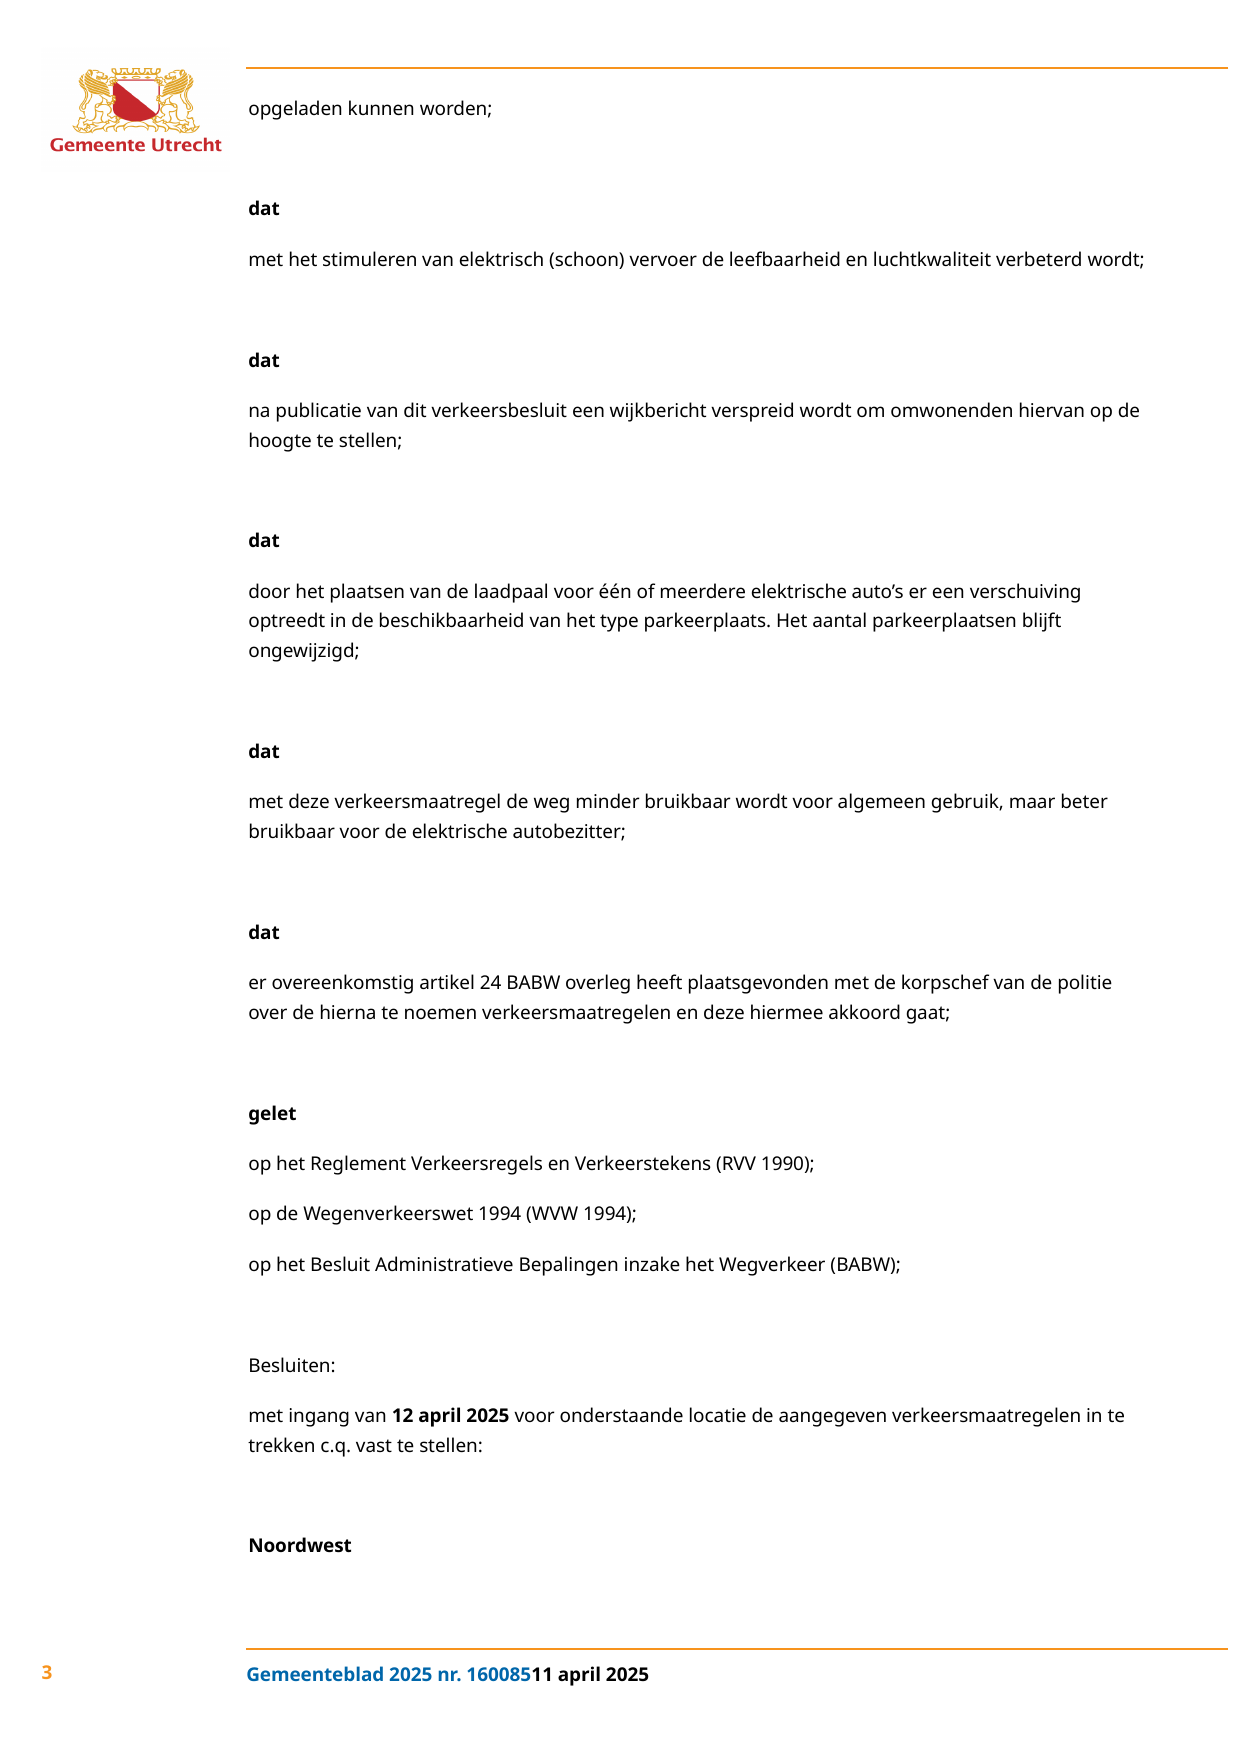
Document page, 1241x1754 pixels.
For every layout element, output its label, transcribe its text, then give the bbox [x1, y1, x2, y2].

text met deze verkeersmaatregel de weg minder bruikbaar wordt voor algemeen gebruik, maar beter bruikbaar voor de elektrische autobezitter; [248, 788, 1152, 844]
text op het Reglement Verkeersregels en Verkeerstekens (RVV 1990); [248, 1150, 1152, 1176]
text er overeenkomstig artikel 24 BABW overleg heeft plaatsgevonden met de korpschef van de politie over de hierna te noemen verkeersmaatregelen en deze hiermee akkoord gaat; [248, 969, 1152, 1025]
text dat [248, 196, 1152, 221]
text met ingang van 12 april 2025 voor onderstaande locatie de aangegeven verkeersmaatregelen in te trekken c.q. vast te stellen: [248, 1402, 1152, 1458]
text op het Besluit Administratieve Bepalingen inzake het Wegverkeer (BABW); [248, 1251, 1152, 1277]
text dat [248, 738, 1152, 764]
text Besluiten: [248, 1352, 1152, 1378]
text op de Wegenverkeerswet 1994 (WVW 1994); [248, 1201, 1152, 1226]
picture [41, 47, 231, 172]
text opgeladen kunnen worden; [248, 95, 1152, 121]
text door het plaatsen van de laadpaal voor één of meerdere elektrische auto’s er een verschuiving optreedt in de beschikbaarheid van het type parkeerplaats. Het aantal parkeerplaatsen blijft ongewijzigd; [248, 578, 1152, 663]
text gelet [248, 1100, 1152, 1126]
text dat [248, 528, 1152, 553]
text dat [248, 919, 1152, 945]
text Noordwest [248, 1533, 1152, 1558]
text na publicatie van dit verkeersbesluit een wijkbericht verspreid wordt om omwonenden hiervan op de hoogte te stellen; [248, 397, 1152, 453]
text dat [248, 347, 1152, 373]
text met het stimuleren van elektrisch (schoon) vervoer de leefbaarheid en luchtkwaliteit verbeterd wordt; [248, 246, 1152, 272]
